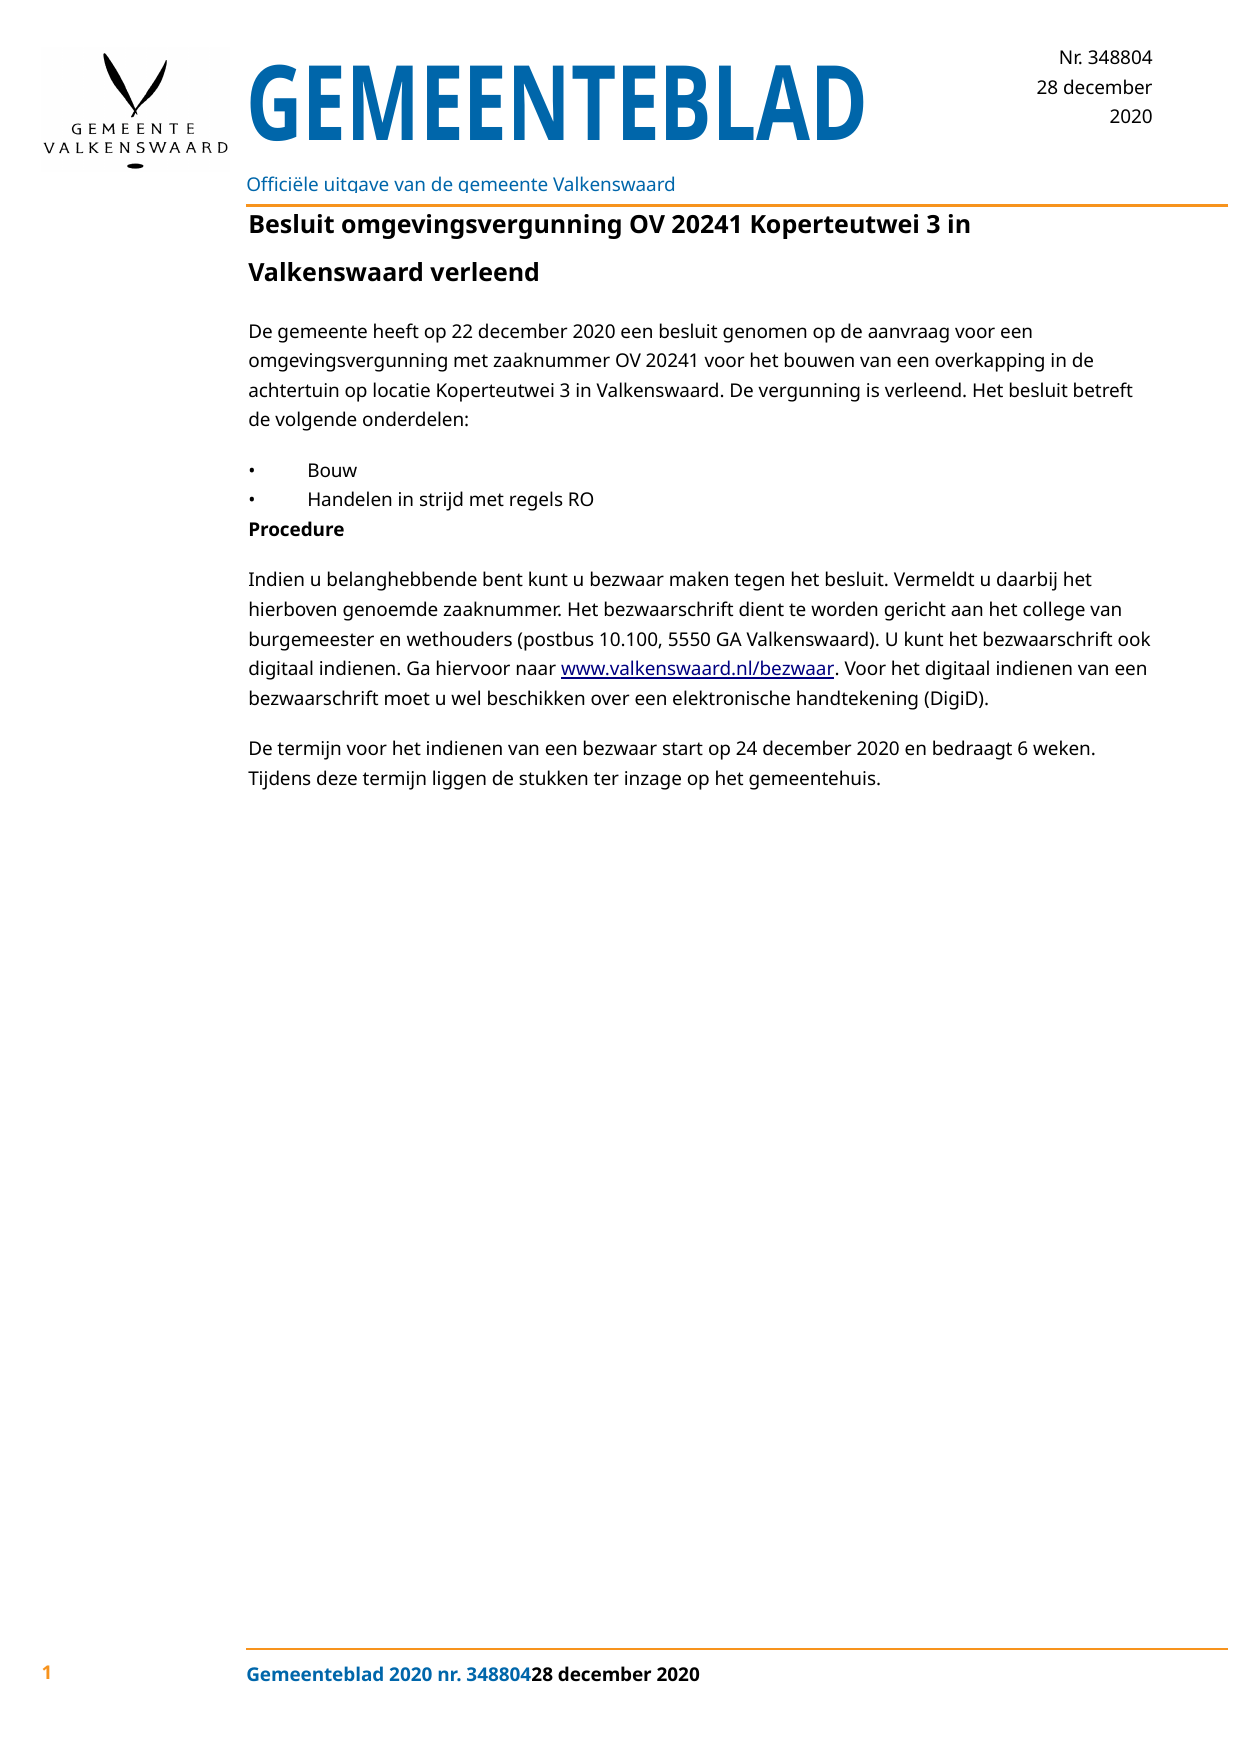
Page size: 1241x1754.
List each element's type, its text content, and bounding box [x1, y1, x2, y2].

text De termijn voor het indienen van een bezwaar start op 24 december 2020 en bedraagt 6 weken. Tijdens deze termijn liggen de stukken ter inzage op het gemeentehuis. [248, 735, 1152, 791]
list Bouw [248, 457, 1152, 483]
picture [41, 47, 231, 172]
text Procedure [248, 516, 1152, 542]
text De gemeente heeft op 22 december 2020 een besluit genomen op de aanvraag voor een omgevingsvergunning met zaaknummer OV 20241 voor het bouwen van een overkapping in de achtertuin op locatie Koperteutwei 3 in Valkenswaard. De vergunning is verleend. Het besluit betreft de volgende onderdelen: [248, 318, 1152, 432]
text Besluit omgevingsvergunning OV 20241 Koperteutwei 3 in Valkenswaard verleend [248, 207, 1152, 288]
list Handelen in strijd met regels RO [248, 487, 1152, 512]
text Indien u belanghebbende bent kunt u bezwaar maken tegen het besluit. Vermeldt u daarbij het hierboven genoemde zaaknummer. Het bezwaarschrift dient te worden gericht aan het college van burgemeester en wethouders (postbus 10.100, 5550 GA Valkenswaard). U kunt het bezwaarschrift ook digitaal indienen. Ga hiervoor naar www.valkenswaard.nl/bezwaar. Voor het digitaal indienen van een bezwaarschrift moet u wel beschikken over een elektronische handtekening (DigiD). [248, 567, 1152, 711]
